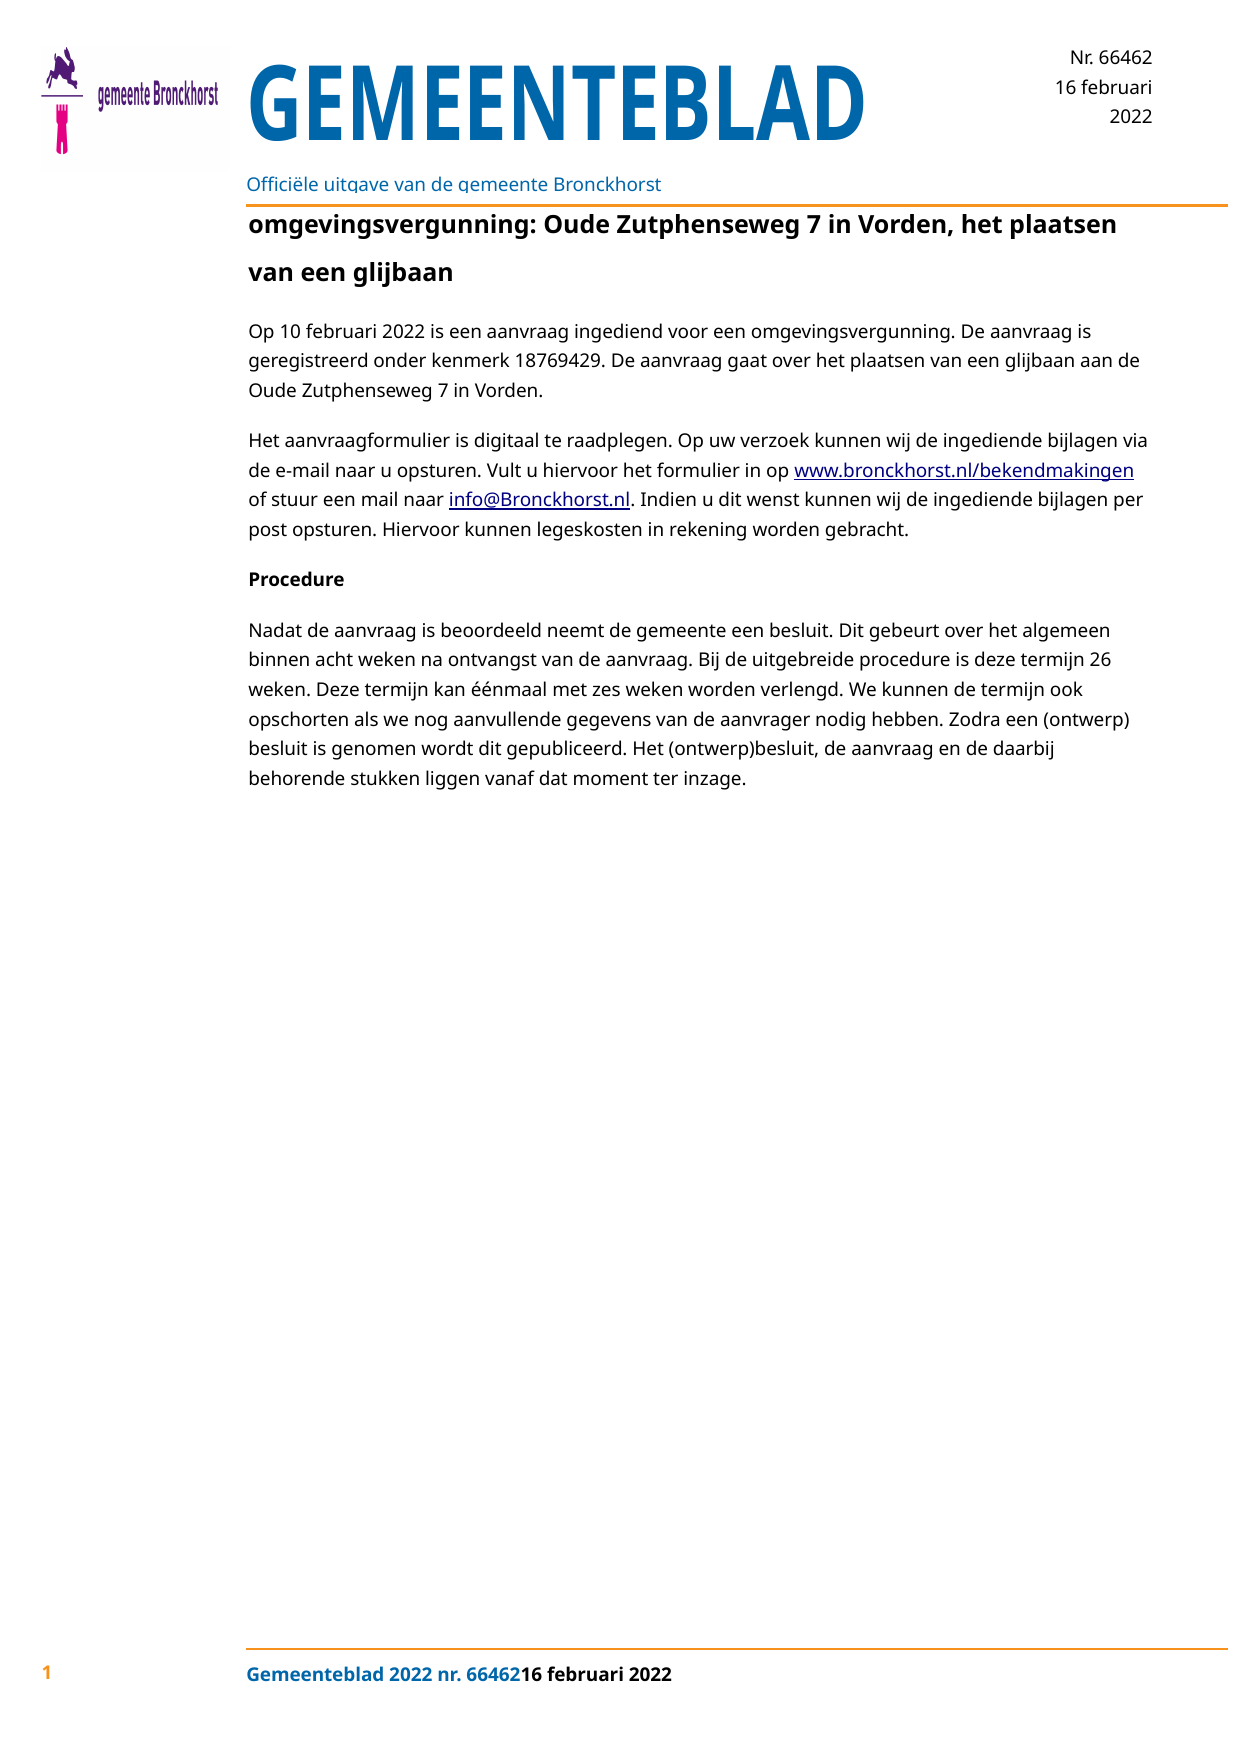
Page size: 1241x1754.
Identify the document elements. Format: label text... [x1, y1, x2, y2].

text Op 10 februari 2022 is een aanvraag ingediend voor een omgevingsvergunning. De aanvraag is geregistreerd onder kenmerk 18769429. De aanvraag gaat over het plaatsen van een glijbaan aan de Oude Zutphenseweg 7 in Vorden. [248, 318, 1152, 403]
text Nadat de aanvraag is beoordeeld neemt de gemeente een besluit. Dit gebeurt over het algemeen binnen acht weken na ontvangst van de aanvraag. Bij de uitgebreide procedure is deze termijn 26 weken. Deze termijn kan éénmaal met zes weken worden verlengd. We kunnen de termijn ook opschorten als we nog aanvullende gegevens van de aanvrager nodig hebben. Zodra een (ontwerp) besluit is genomen wordt dit gepubliceerd. Het (ontwerp)besluit, de aanvraag en de daarbij behorende stukken liggen vanaf dat moment ter inzage. [248, 617, 1152, 791]
text Procedure [248, 567, 1152, 592]
picture [41, 47, 231, 172]
text omgevingsvergunning: Oude Zutphenseweg 7 in Vorden, het plaatsen van een glijbaan [248, 207, 1152, 288]
text Het aanvraagformulier is digitaal te raadplegen. Op uw verzoek kunnen wij de ingediende bijlagen via de e-mail naar u opsturen. Vult u hiervoor het formulier in op www.bronckhorst.nl/bekendmakingen of stuur een mail naar info@Bronckhorst.nl. Indien u dit wenst kunnen wij de ingediende bijlagen per post opsturen. Hiervoor kunnen legeskosten in rekening worden gebracht. [248, 427, 1152, 542]
